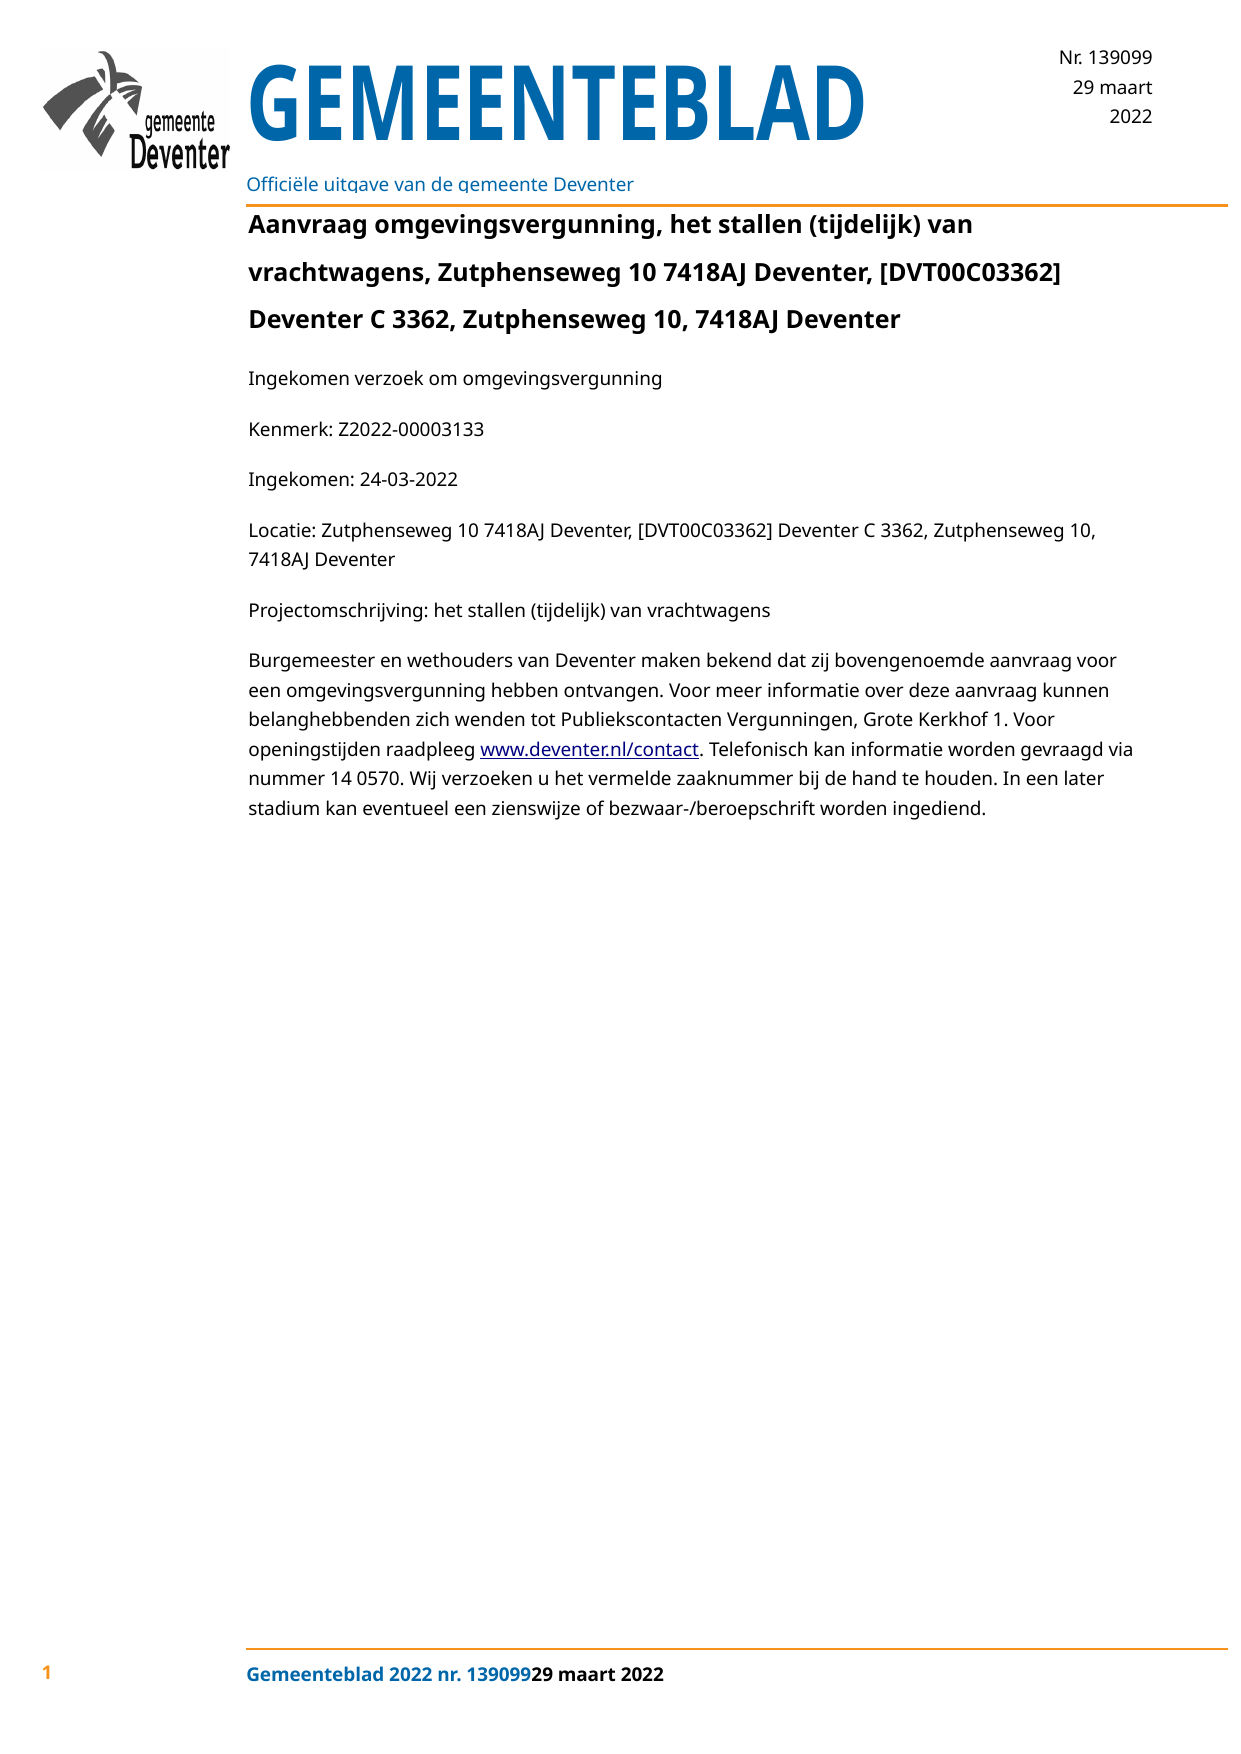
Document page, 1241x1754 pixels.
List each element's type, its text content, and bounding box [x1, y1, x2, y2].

text Ingekomen: 24-03-2022 [248, 466, 1152, 492]
text Burgemeester en wethouders van Deventer maken bekend dat zij bovengenoemde aanvraag voor een omgevingsvergunning hebben ontvangen. Voor meer informatie over deze aanvraag kunnen belanghebbenden zich wenden tot Publiekscontacten Vergunningen, Grote Kerkhof 1. Voor openingstijden raadpleeg www.deventer.nl/contact. Telefonisch kan informatie worden gevraagd via nummer 14 0570. Wij verzoeken u het vermelde zaaknummer bij de hand te houden. In een later stadium kan eventueel een zienswijze of bezwaar-/beroepschrift worden ingediend. [248, 647, 1152, 821]
text Projectomschrijving: het stallen (tijdelijk) van vrachtwagens [248, 597, 1152, 622]
text Locatie: Zutphenseweg 10 7418AJ Deventer, [DVT00C03362] Deventer C 3362, Zutphenseweg 10, 7418AJ Deventer [248, 517, 1152, 572]
picture [41, 47, 231, 172]
text Ingekomen verzoek om omgevingsvergunning [248, 366, 1152, 391]
text Kenmerk: Z2022-00003133 [248, 416, 1152, 442]
text Aanvraag omgevingsvergunning, het stallen (tijdelijk) van vrachtwagens, Zutphenseweg 10 7418AJ Deventer, [DVT00C03362] Deventer C 3362, Zutphenseweg 10, 7418AJ Deventer [248, 207, 1152, 336]
